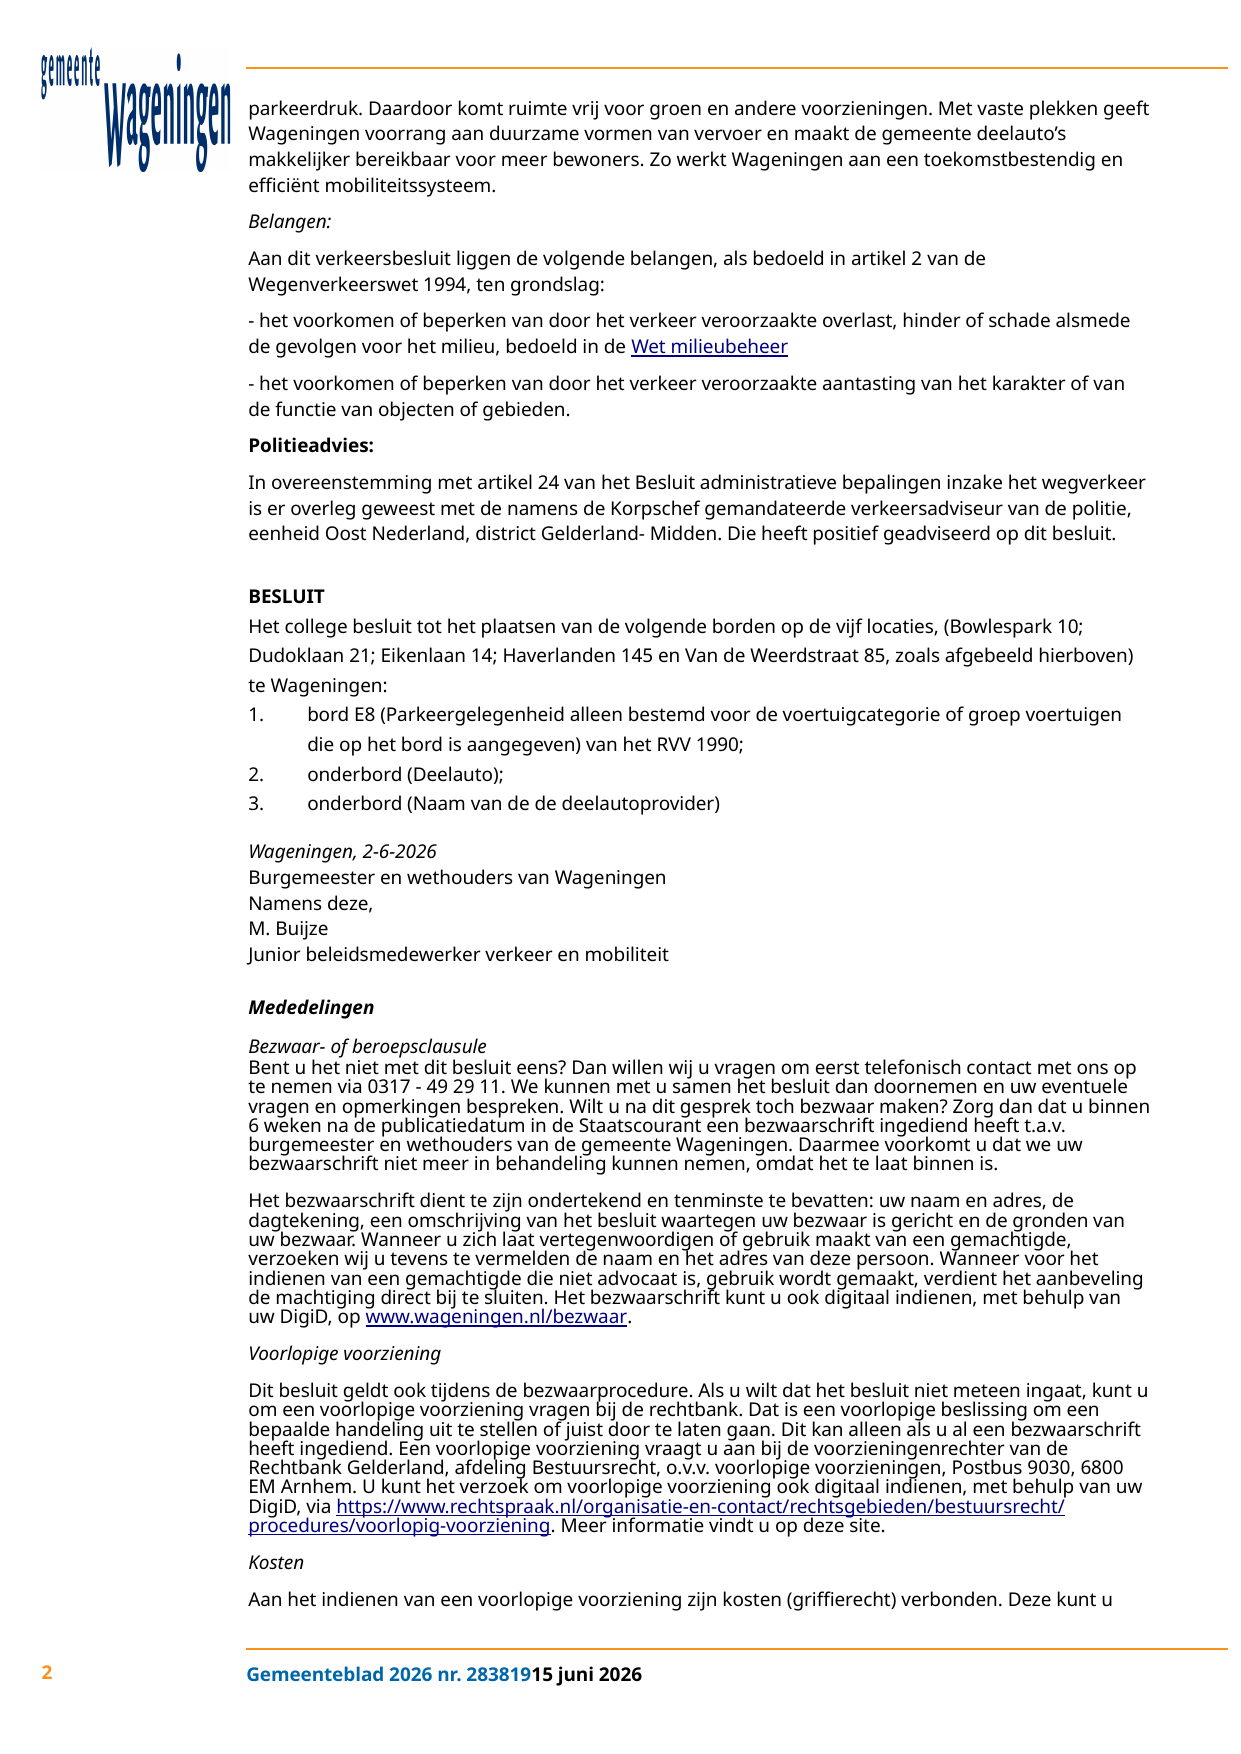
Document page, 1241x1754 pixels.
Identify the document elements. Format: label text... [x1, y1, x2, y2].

text Politieadvies: [248, 432, 1152, 458]
text M. Buijze [248, 915, 1152, 941]
picture [41, 47, 231, 172]
text - het voorkomen of beperken van door het verkeer veroorzaakte overlast, hinder of schade alsmede de gevolgen voor het milieu, bedoeld in de Wet milieubeheer [248, 308, 1152, 359]
text Het college besluit tot het plaatsen van de volgende borden op de vijf locaties, (Bowlespark 10; Dudoklaan 21; Eikenlaan 14; Haverlanden 145 en Van de Weerdstraat 85, zoals afgebeeld hierboven) te Wageningen: [248, 613, 1152, 698]
text Kosten [248, 1554, 1152, 1573]
text Namens deze, [248, 890, 1152, 915]
text Belangen: [248, 209, 1152, 234]
text Aan dit verkeersbesluit liggen de volgende belangen, als bedoeld in artikel 2 van de Wegenverkeerswet 1994, ten grondslag: [248, 245, 1152, 297]
text - het voorkomen of beperken van door het verkeer veroorzaakte aantasting van het karakter of van de functie van objecten of gebieden. [248, 370, 1152, 422]
text Wageningen, 2-6-2026 [248, 838, 1152, 864]
text Junior beleidsmedewerker verkeer en mobiliteit [248, 941, 1152, 967]
text Bent u het niet met dit besluit eens? Dan willen wij u vragen om eerst telefonisch contact met ons op te nemen via 0317 - 49 29 11. We kunnen met u samen het besluit dan doornemen en uw eventuele vragen en opmerkingen bespreken. Wilt u na dit gesprek toch bezwaar maken? Zorg dan dat u binnen 6 weken na de publicatiedatum in de Staatscourant een bezwaarschrift ingediend heeft t.a.v. burgemeester en wethouders van de gemeente Wageningen. Daarmee voorkomt u dat we uw bezwaarschrift niet meer in behandeling kunnen nemen, omdat het te laat binnen is. [248, 1059, 1152, 1175]
text Dit besluit geldt ook tijdens de bezwaarprocedure. Als u wilt dat het besluit niet meteen ingaat, kunt u om een voorlopige voorziening vragen bij de rechtbank. Dat is een voorlopige beslissing om een bepaalde handeling uit te stellen of juist door te laten gaan. Dit kan alleen als u al een bezwaarschrift heeft ingediend. Een voorlopige voorziening vraagt u aan bij de voorzieningenrechter van de Rechtbank Gelderland, afdeling Bestuursrecht, o.v.v. voorlopige voorzieningen, Postbus 9030, 6800 EM Arnhem. U kunt het verzoek om voorlopige voorziening ook digitaal indienen, met behulp van uw DigiD, via https://www.rechtspraak.nl/organisatie-en-contact/rechtsgebieden/bestuursrecht/procedures/voorlopig-voorziening. Meer informatie vindt u op deze site. [248, 1382, 1152, 1536]
text Burgemeester en wethouders van Wageningen [248, 864, 1152, 890]
text Bezwaar- of beroepsclausule [248, 1033, 1152, 1059]
text Voorlopige voorziening [248, 1345, 1152, 1364]
text BESLUIT [248, 583, 1152, 609]
list onderbord (Naam van de de deelautoprovider) [248, 790, 1152, 816]
text In overeenstemming met artikel 24 van het Besluit administratieve bepalingen inzake het wegverkeer is er overleg geweest met de namens de Korpschef gemandateerde verkeersadviseur van de politie, eenheid Oost Nederland, district Gelderland- Midden. Die heeft positief geadviseerd op dit besluit. [248, 469, 1152, 546]
text Het bezwaarschrift dient te zijn ondertekend en tenminste te bevatten: uw naam en adres, de dagtekening, een omschrijving van het besluit waartegen uw bezwaar is gericht en de gronden van uw bezwaar. Wanneer u zich laat vertegenwoordigen of gebruik maakt van een gemachtigde, verzoeken wij u tevens te vermelden de naam en het adres van deze persoon. Wanneer voor het indienen van een gemachtigde die niet advocaat is, gebruik wordt gemaakt, verdient het aanbeveling de machtiging direct bij te sluiten. Het bezwaarschrift kunt u ook digitaal indienen, met behulp van uw DigiD, op www.wageningen.nl/bezwaar. [248, 1192, 1152, 1327]
text parkeerdruk. Daardoor komt ruimte vrij voor groen en andere voorzieningen. Met vaste plekken geeft Wageningen voorrang aan duurzame vormen van vervoer en maakt de gemeente deelauto’s makkelijker bereikbaar voor meer bewoners. Zo werkt Wageningen aan een toekomstbestendig en efficiënt mobiliteitssysteem. [248, 95, 1152, 198]
text Aan het indienen van een voorlopige voorziening zijn kosten (griffierecht) verbonden. Deze kunt u [248, 1591, 1152, 1610]
text Mededelingen [248, 994, 1152, 1020]
list onderbord (Deelauto); [248, 761, 1152, 787]
list bord E8 (Parkeergelegenheid alleen bestemd voor de voertuigcategorie of groep voertuigen die op het bord is aangegeven) van het RVV 1990; [248, 702, 1152, 757]
